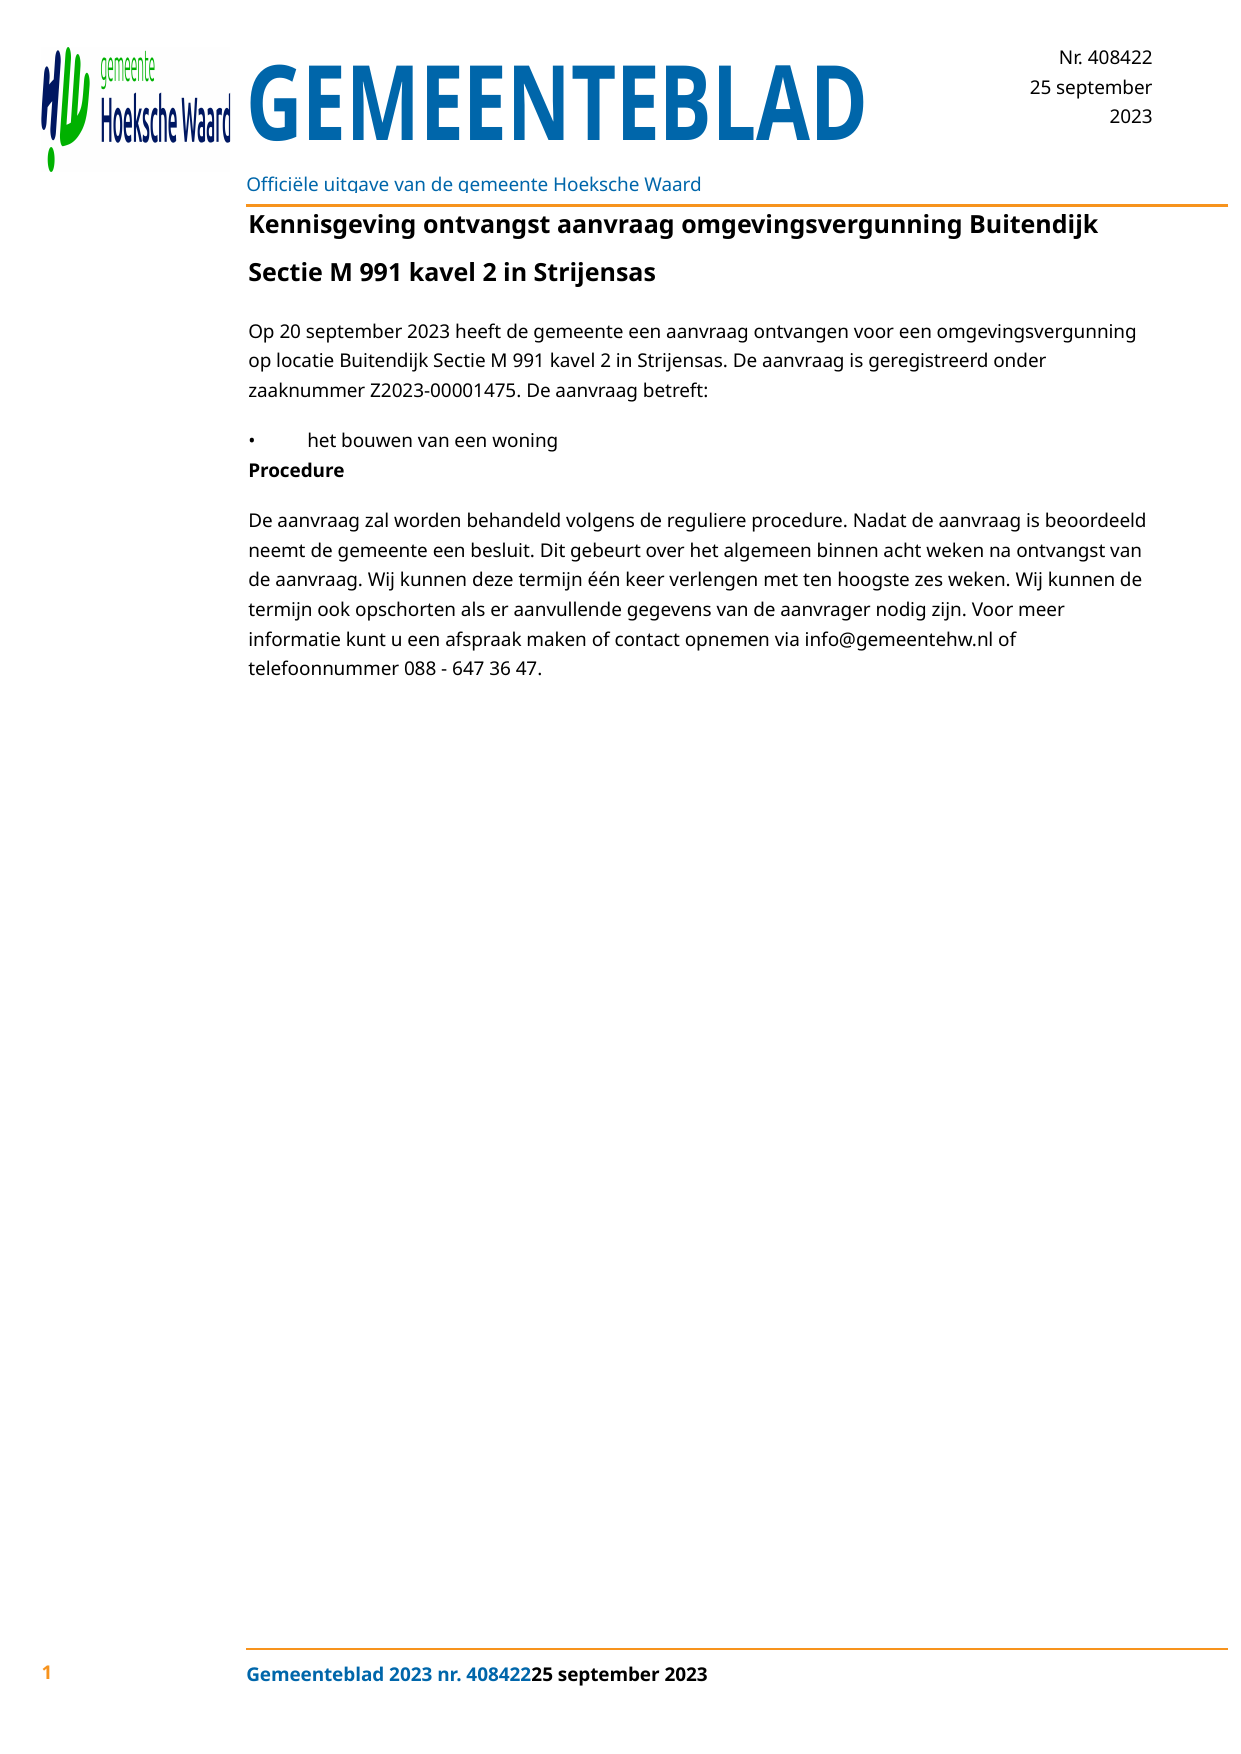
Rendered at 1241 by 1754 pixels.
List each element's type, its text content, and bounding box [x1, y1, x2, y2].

text Op 20 september 2023 heeft de gemeente een aanvraag ontvangen voor een omgevingsvergunning op locatie Buitendijk Sectie M 991 kavel 2 in Strijensas. De aanvraag is geregistreerd onder zaaknummer Z2023-00001475. De aanvraag betreft: [248, 318, 1152, 403]
picture [41, 47, 231, 172]
text Procedure [248, 457, 1152, 483]
list het bouwen van een woning [248, 427, 1152, 453]
text Kennisgeving ontvangst aanvraag omgevingsvergunning Buitendijk Sectie M 991 kavel 2 in Strijensas [248, 207, 1152, 288]
text De aanvraag zal worden behandeld volgens de reguliere procedure. Nadat de aanvraag is beoordeeld neemt de gemeente een besluit. Dit gebeurt over het algemeen binnen acht weken na ontvangst van de aanvraag. Wij kunnen deze termijn één keer verlengen met ten hoogste zes weken. Wij kunnen de termijn ook opschorten als er aanvullende gegevens van de aanvrager nodig zijn. Voor meer informatie kunt u een afspraak maken of contact opnemen via info@gemeentehw.nl of telefoonnummer 088 - 647 36 47. [248, 507, 1152, 681]
